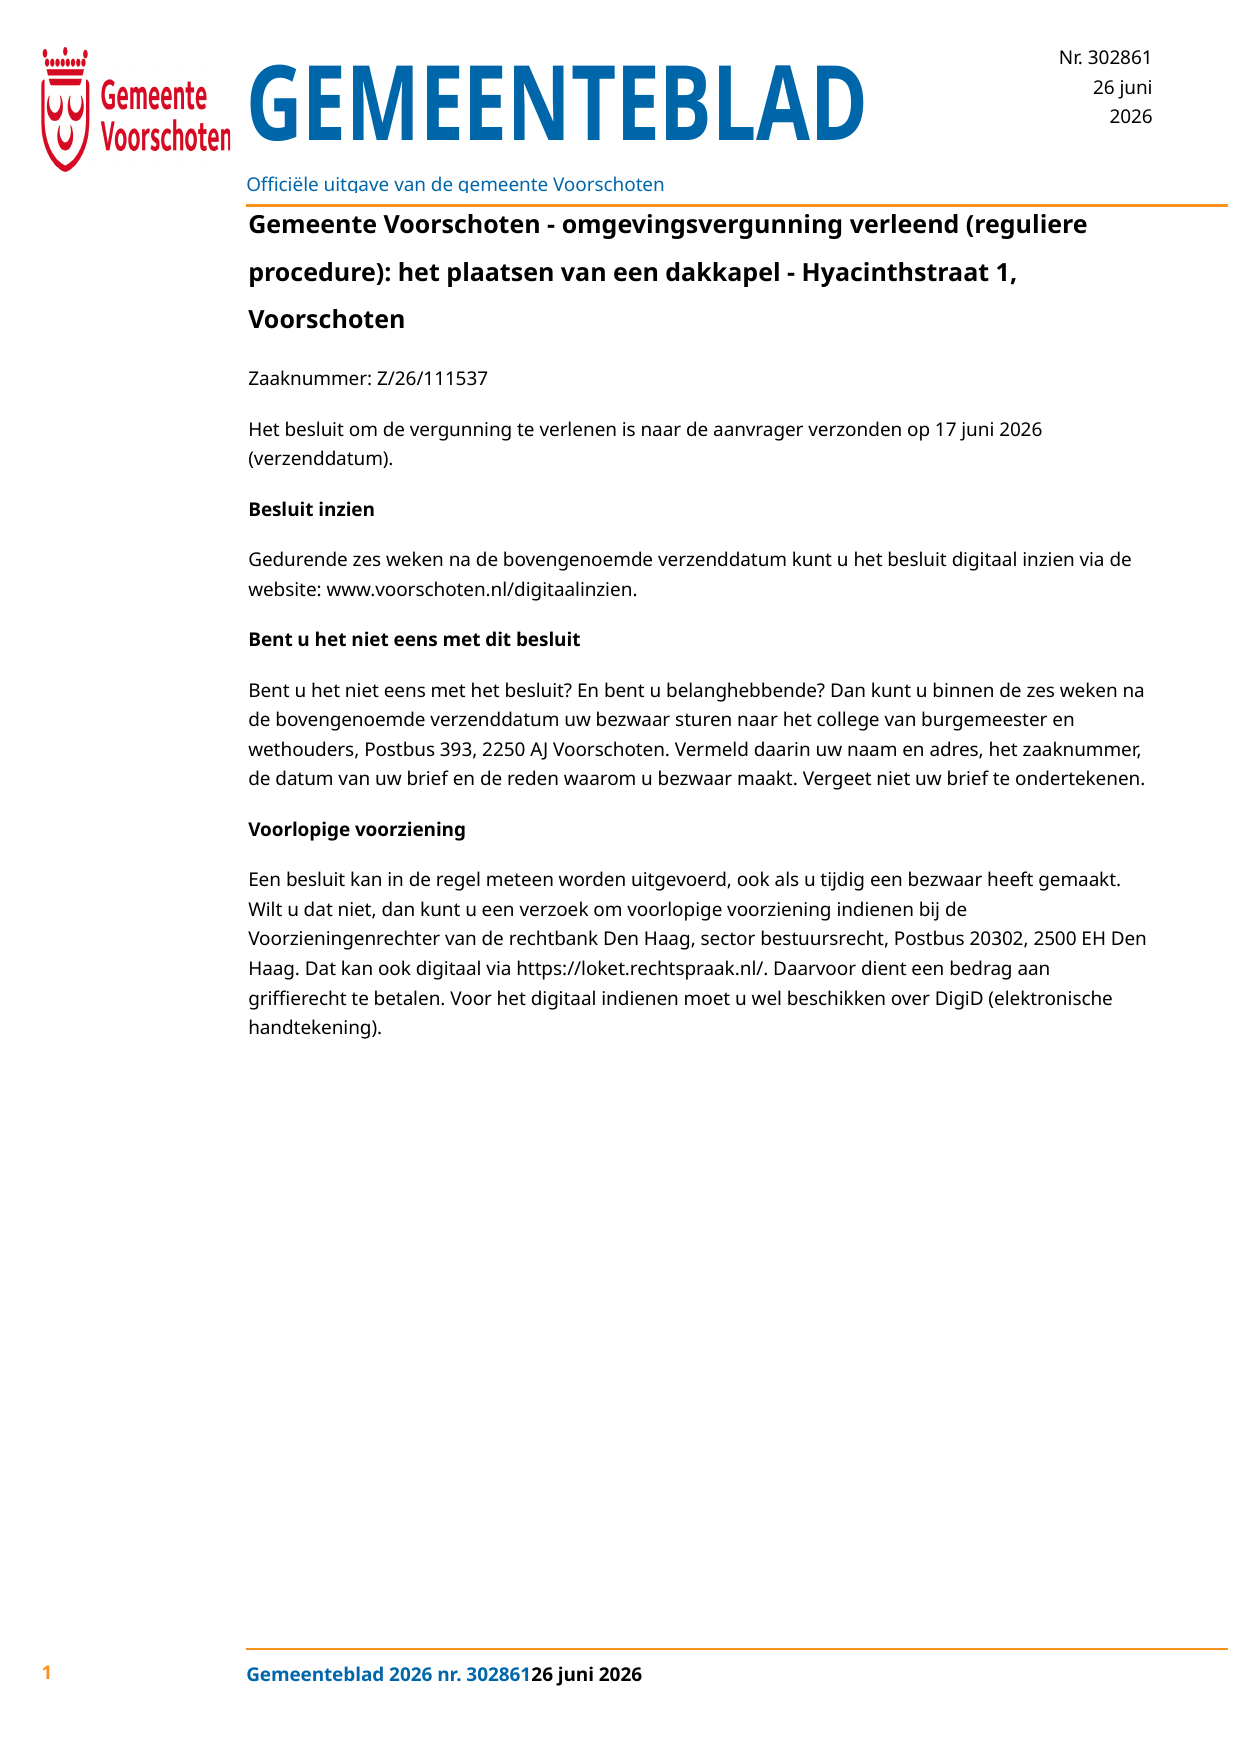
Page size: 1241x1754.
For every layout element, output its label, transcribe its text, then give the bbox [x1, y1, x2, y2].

text Voorlopige voorziening [248, 816, 1152, 842]
text Zaaknummer: Z/26/111537 [248, 366, 1152, 391]
text Gemeente Voorschoten - omgevingsvergunning verleend (reguliere procedure): het plaatsen van een dakkapel - Hyacinthstraat 1, Voorschoten [248, 207, 1152, 336]
text Bent u het niet eens met dit besluit [248, 626, 1152, 652]
text Besluit inzien [248, 496, 1152, 522]
text Een besluit kan in de regel meteen worden uitgevoerd, ook als u tijdig een bezwaar heeft gemaakt. Wilt u dat niet, dan kunt u een verzoek om voorlopige voorziening indienen bij de Voorzieningenrechter van de rechtbank Den Haag, sector bestuursrecht, Postbus 20302, 2500 EH Den Haag. Dat kan ook digitaal via https://loket.rechtspraak.nl/. Daarvoor dient een bedrag aan griffierecht te betalen. Voor het digitaal indienen moet u wel beschikken over DigiD (elektronische handtekening). [248, 866, 1152, 1040]
picture [41, 47, 231, 172]
text Gedurende zes weken na de bovengenoemde verzenddatum kunt u het besluit digitaal inzien via de website: www.voorschoten.nl/digitaalinzien. [248, 546, 1152, 602]
text Het besluit om de vergunning te verlenen is naar de aanvrager verzonden op 17 juni 2026 (verzenddatum). [248, 416, 1152, 471]
text Bent u het niet eens met het besluit? En bent u belanghebbende? Dan kunt u binnen de zes weken na de bovengenoemde verzenddatum uw bezwaar sturen naar het college van burgemeester en wethouders, Postbus 393, 2250 AJ Voorschoten. Vermeld daarin uw naam en adres, het zaaknummer, de datum van uw brief en de reden waarom u bezwaar maakt. Vergeet niet uw brief te ondertekenen. [248, 677, 1152, 791]
